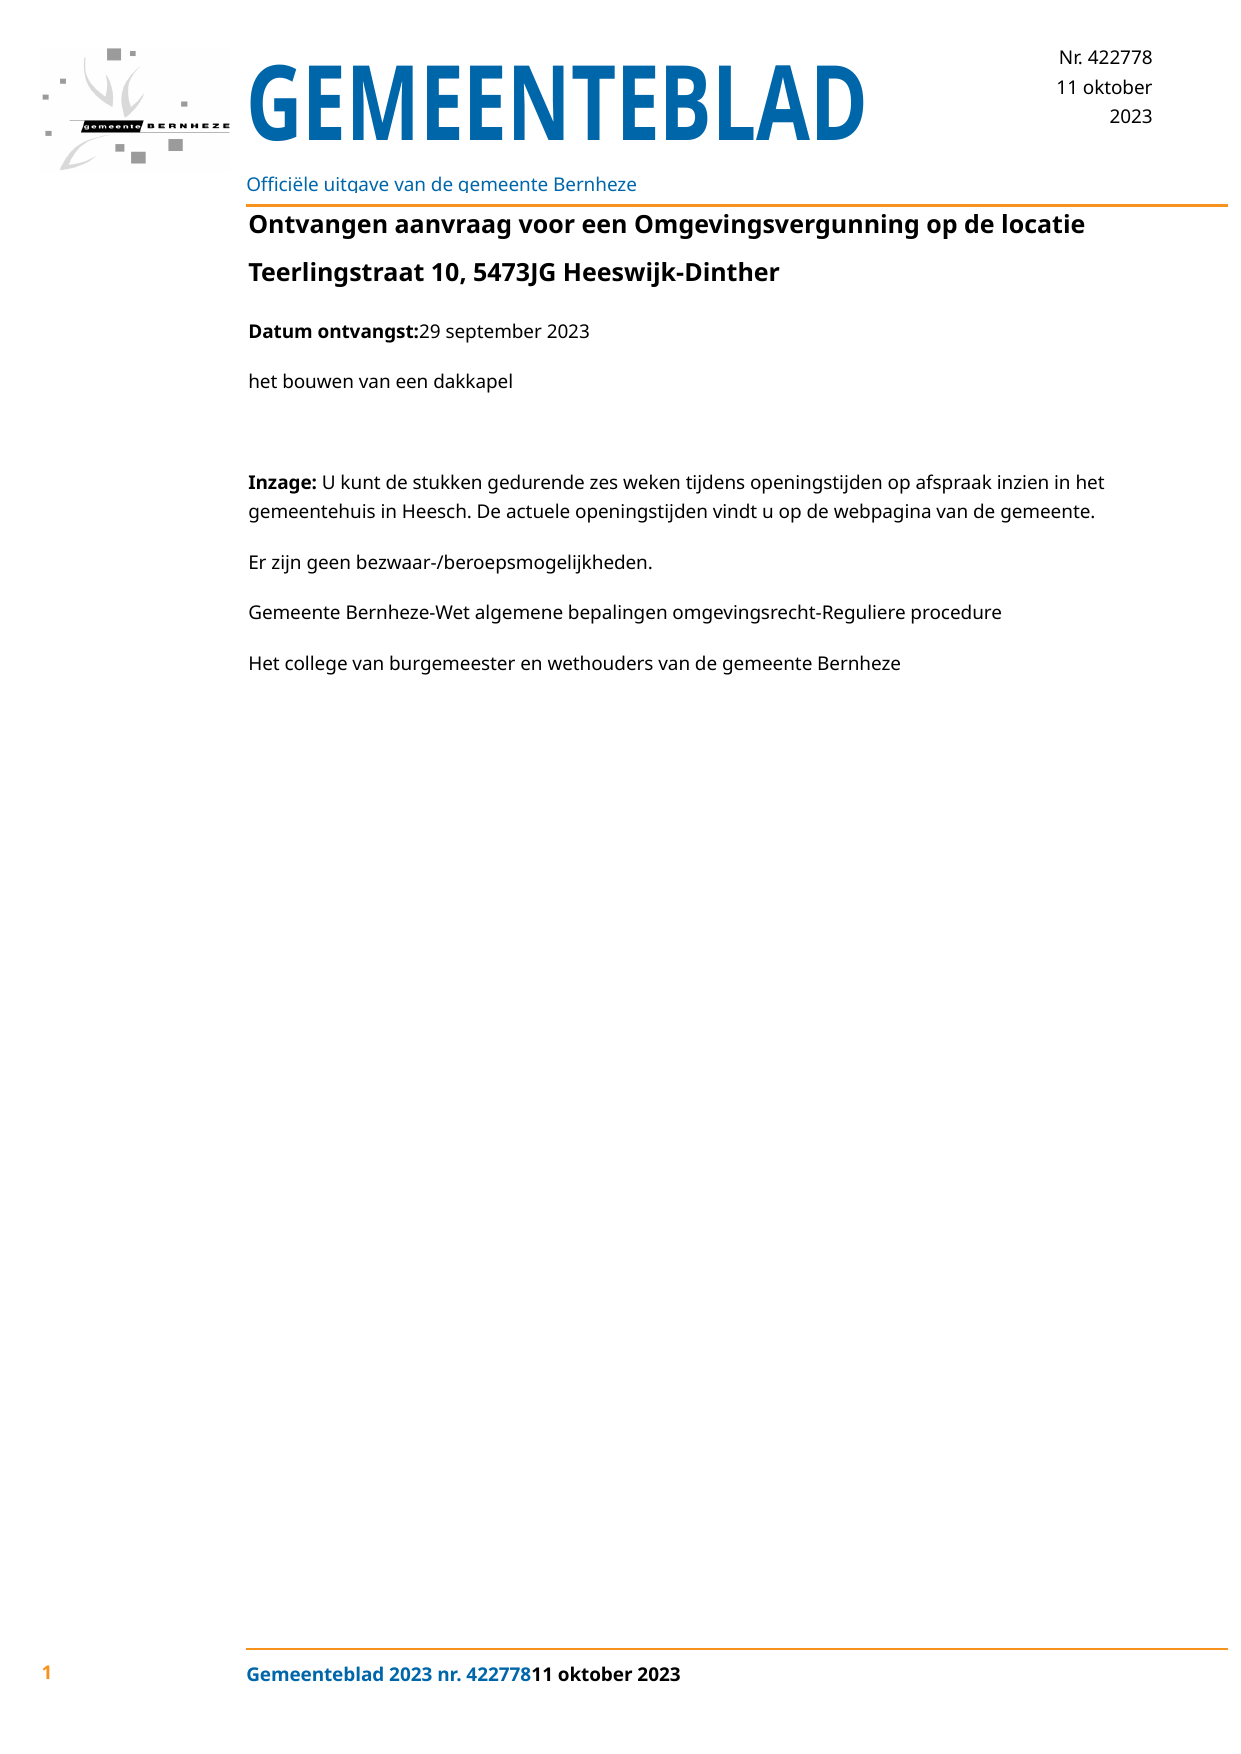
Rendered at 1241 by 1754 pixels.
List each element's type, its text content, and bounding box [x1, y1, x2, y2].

text het bouwen van een dakkapel [248, 368, 1152, 394]
text Het college van burgemeester en wethouders van de gemeente Bernheze [248, 650, 1152, 676]
picture [41, 47, 231, 172]
text Er zijn geen bezwaar-/beroepsmogelijkheden. [248, 549, 1152, 575]
text Datum ontvangst:29 september 2023 [248, 318, 1152, 344]
text Inzage: U kunt de stukken gedurende zes weken tijdens openingstijden op afspraak inzien in het gemeentehuis in Heesch. De actuele openingstijden vindt u op de webpagina van de gemeente. [248, 469, 1152, 524]
text Gemeente Bernheze-Wet algemene bepalingen omgevingsrecht-Reguliere procedure [248, 599, 1152, 625]
text Ontvangen aanvraag voor een Omgevingsvergunning op de locatie Teerlingstraat 10, 5473JG Heeswijk-Dinther [248, 207, 1152, 288]
